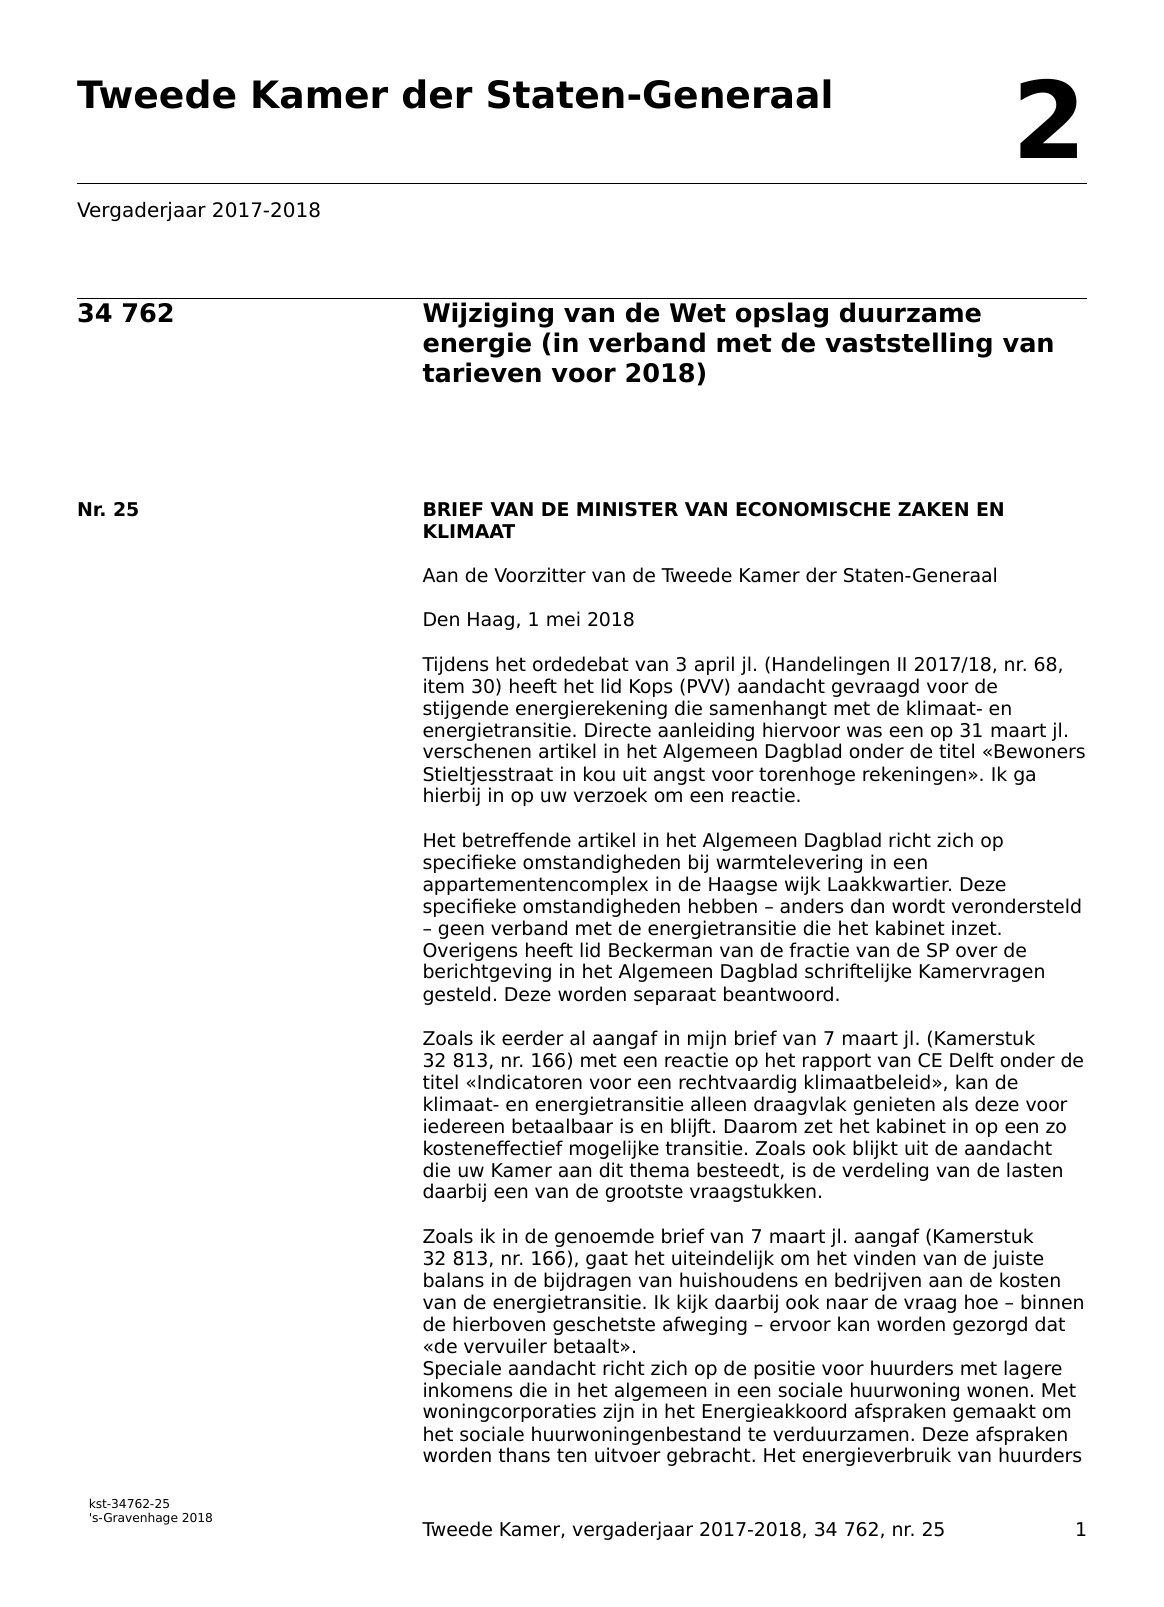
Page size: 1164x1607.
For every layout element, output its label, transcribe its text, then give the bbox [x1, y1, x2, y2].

table_cell Vergaderjaar 2017-2018 [77, 184, 1087, 298]
subtitle 34 762 Wijziging van de Wet opslag duurzame energie (in verband met de vaststelling van tarieven voor 2018) [77, 299, 1087, 388]
subtitle Nr. 25 BRIEF VAN DE MINISTER VAN ECONOMISCHE ZAKEN EN KLIMAAT [77, 499, 1087, 543]
text Het betreffende artikel in het Algemeen Dagblad richt zich op specifieke omstandigheden bij warmtelevering in een appartementencomplex in de Haagse wijk Laakkwartier. Deze specifieke omstandigheden hebben – anders dan wordt verondersteld – geen verband met de energietransitie die het kabinet inzet. Overigens heeft lid Beckerman van de fractie van de SP over de berichtgeving in het Algemeen Dagblad schriftelijke Kamervragen gesteld. Deze worden separaat beantwoord. [422, 829, 1087, 1005]
text Aan de Voorzitter van de Tweede Kamer der Staten-Generaal [422, 565, 1087, 587]
text Speciale aandacht richt zich op de positie voor huurders met lagere inkomens die in het algemeen in een sociale huurwoning wonen. Met woningcorporaties zijn in het Energieakkoord afspraken gemaakt om het sociale huurwoningenbestand te verduurzamen. Deze afspraken worden thans ten uitvoer gebracht. Het energieverbruik van huurders [422, 1357, 1087, 1467]
text 's-Gravenhage 2018 [88, 1511, 323, 1525]
text Tijdens het ordedebat van 3 april jl. (Handelingen II 2017/18, nr. 68, item 30) heeft het lid Kops (PVV) aandacht gevraagd voor de stijgende energierekening die samenhangt met de klimaat- en energietransitie. Directe aanleiding hiervoor was een op 31 maart jl. verschenen artikel in het Algemeen Dagblad onder de titel «Bewoners Stieltjesstraat in kou uit angst voor torenhoge rekeningen». Ik ga hierbij in op uw verzoek om een reactie. [422, 653, 1087, 807]
table_header Tweede Kamer der Staten-Generaal [77, 59, 886, 183]
text Zoals ik eerder al aangaf in mijn brief van 7 maart jl. (Kamerstuk 32 813, nr. 166) met een reactie op het rapport van CE Delft onder de titel «Indicatoren voor een rechtvaardig klimaatbeleid», kan de klimaat- en energietransitie alleen draagvlak genieten als deze voor iedereen betaalbaar is en blijft. Daarom zet het kabinet in op een zo kosteneffectief mogelijke transitie. Zoals ook blijkt uit de aandacht die uw Kamer aan dit thema besteedt, is de verdeling van de lasten daarbij een van de grootste vraagstukken. [422, 1028, 1087, 1203]
table_header 2 [886, 59, 1087, 183]
text kst-34762-25 [88, 1497, 323, 1511]
text Zoals ik in de genoemde brief van 7 maart jl. aangaf (Kamerstuk 32 813, nr. 166), gaat het uiteindelijk om het vinden van de juiste balans in de bijdragen van huishoudens en bedrijven aan de kosten van de energietransitie. Ik kijk daarbij ook naar de vraag hoe – binnen de hierboven geschetste afweging – ervoor kan worden gezorgd dat «de vervuiler betaalt». [422, 1226, 1087, 1357]
text Den Haag, 1 mei 2018 [422, 609, 1087, 631]
